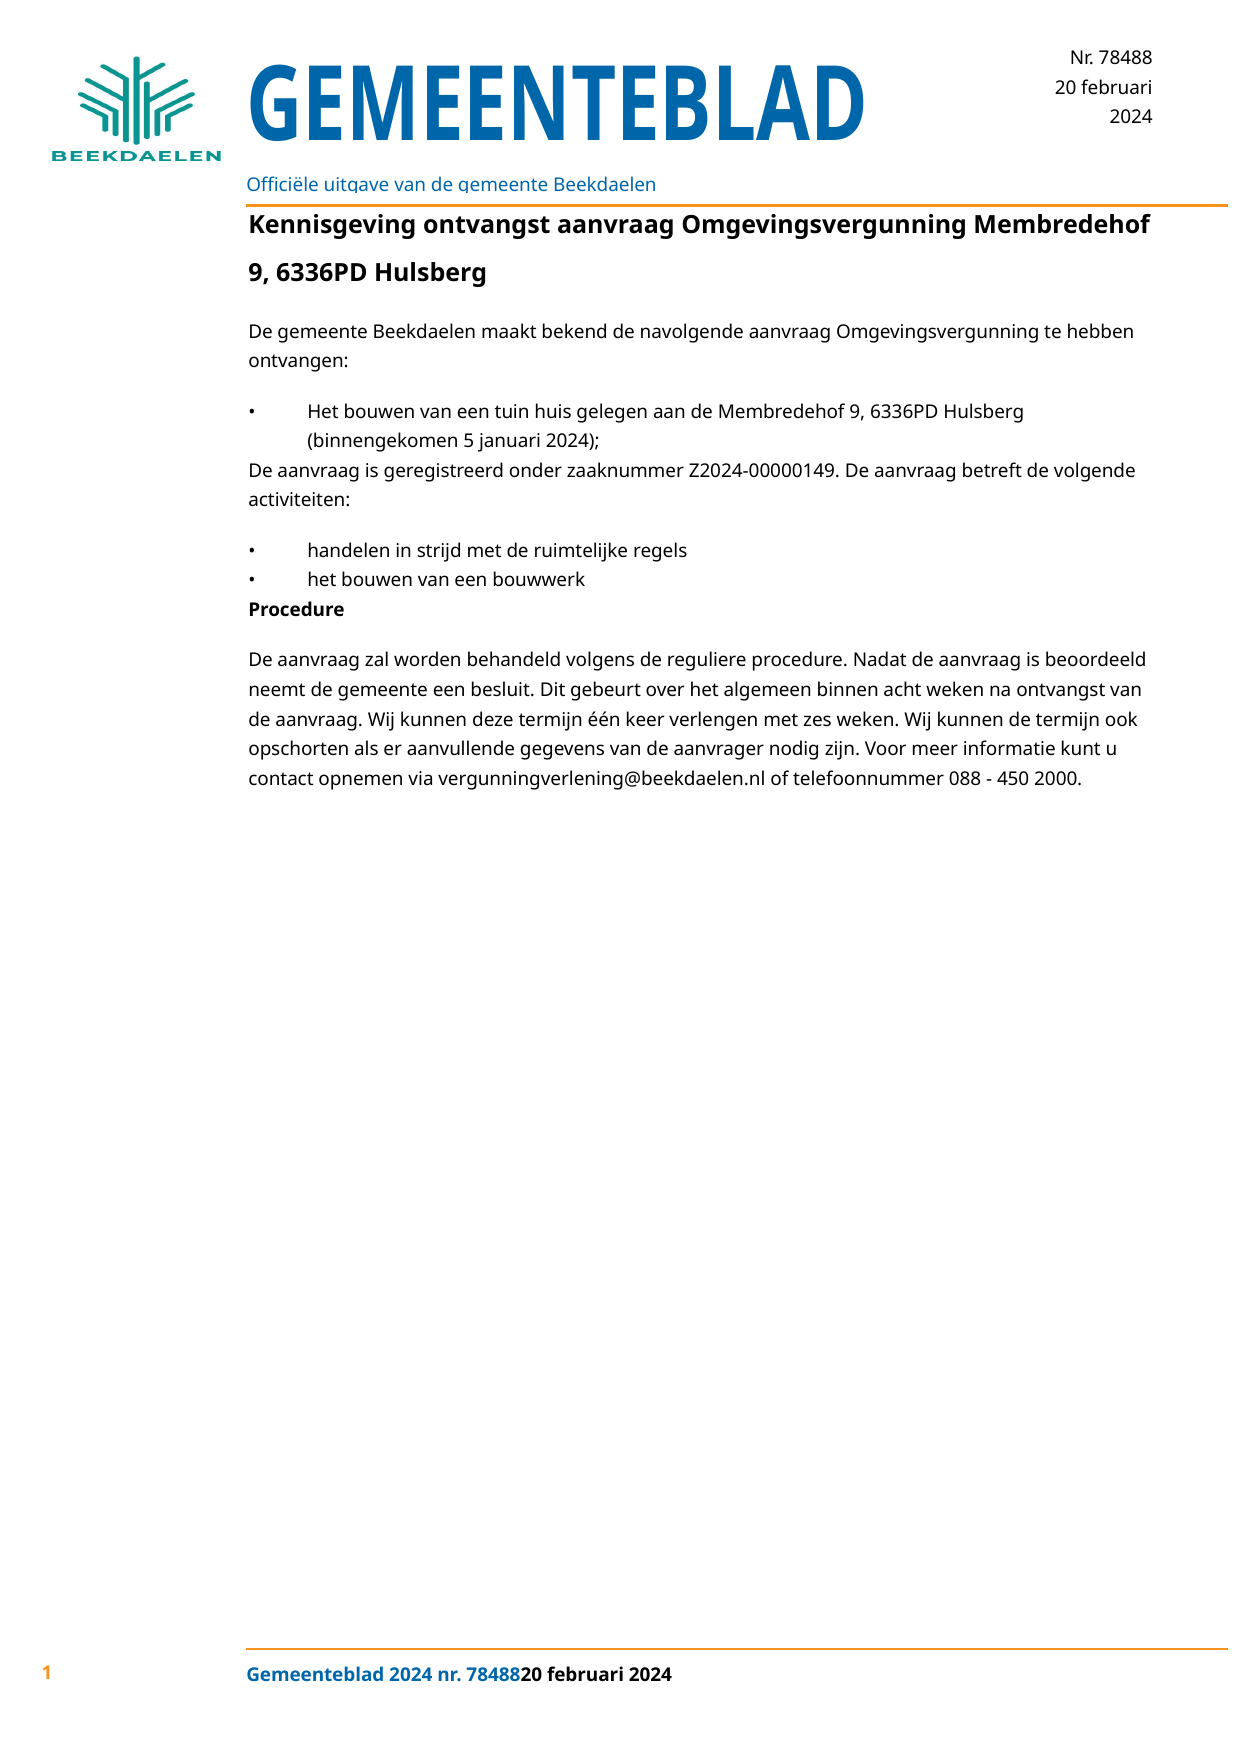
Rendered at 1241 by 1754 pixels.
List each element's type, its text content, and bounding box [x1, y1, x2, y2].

text Kennisgeving ontvangst aanvraag Omgevingsvergunning Membredehof 9, 6336PD Hulsberg [248, 207, 1152, 288]
picture [41, 47, 231, 172]
text De gemeente Beekdaelen maakt bekend de navolgende aanvraag Omgevingsvergunning te hebben ontvangen: [248, 318, 1152, 373]
text De aanvraag is geregistreerd onder zaaknummer Z2024-00000149. De aanvraag betreft de volgende activiteiten: [248, 457, 1152, 512]
list handelen in strijd met de ruimtelijke regels [248, 537, 1152, 563]
list Het bouwen van een tuin huis gelegen aan de Membredehof 9, 6336PD Hulsberg (binnengekomen 5 januari 2024); [248, 398, 1152, 453]
text Procedure [248, 596, 1152, 622]
list het bouwen van een bouwwerk [248, 567, 1152, 592]
text De aanvraag zal worden behandeld volgens de reguliere procedure. Nadat de aanvraag is beoordeeld neemt de gemeente een besluit. Dit gebeurt over het algemeen binnen acht weken na ontvangst van de aanvraag. Wij kunnen deze termijn één keer verlengen met zes weken. Wij kunnen de termijn ook opschorten als er aanvullende gegevens van de aanvrager nodig zijn. Voor meer informatie kunt u contact opnemen via vergunningverlening@beekdaelen.nl of telefoonnummer 088 - 450 2000. [248, 647, 1152, 791]
